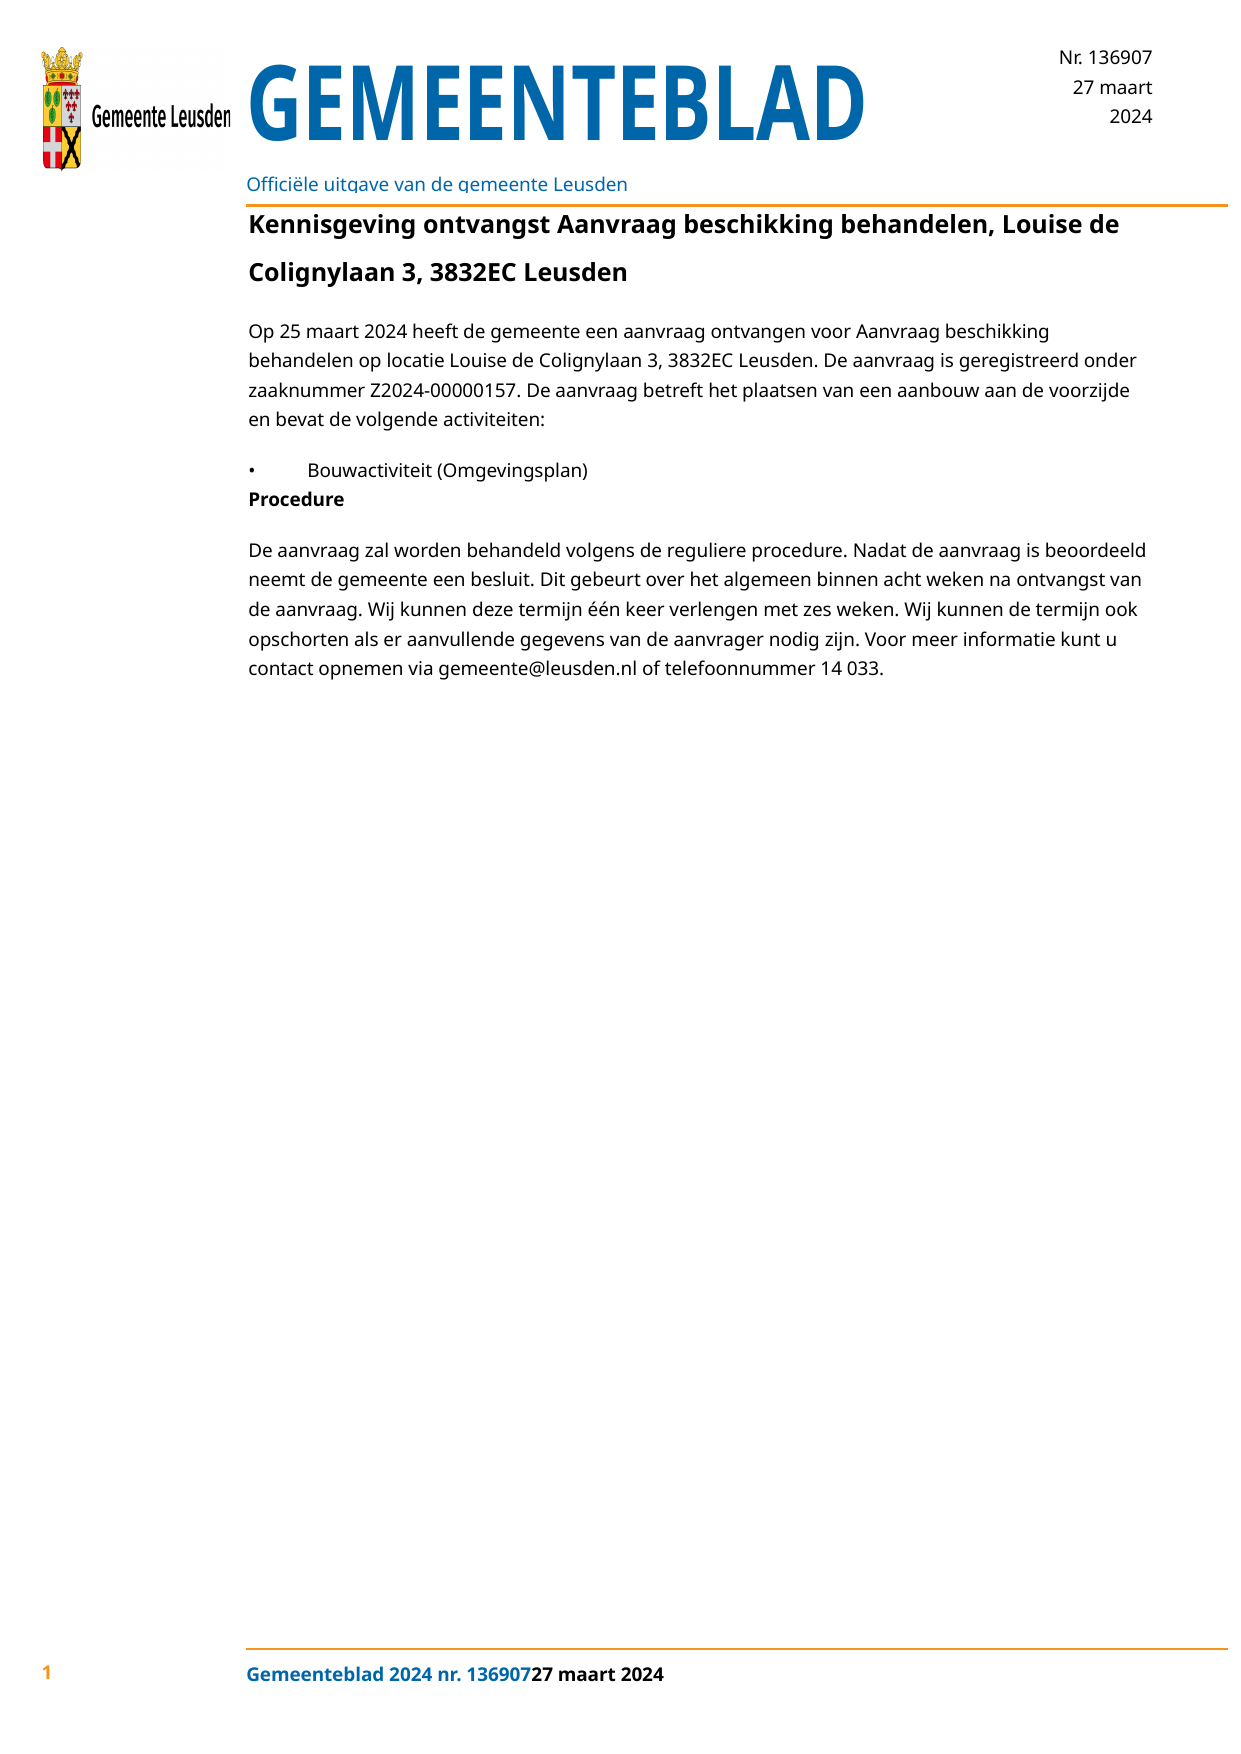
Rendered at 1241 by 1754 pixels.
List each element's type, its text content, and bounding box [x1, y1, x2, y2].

picture [41, 47, 231, 172]
text De aanvraag zal worden behandeld volgens de reguliere procedure. Nadat de aanvraag is beoordeeld neemt de gemeente een besluit. Dit gebeurt over het algemeen binnen acht weken na ontvangst van de aanvraag. Wij kunnen deze termijn één keer verlengen met zes weken. Wij kunnen de termijn ook opschorten als er aanvullende gegevens van de aanvrager nodig zijn. Voor meer informatie kunt u contact opnemen via gemeente@leusden.nl of telefoonnummer 14 033. [248, 537, 1152, 681]
text Procedure [248, 487, 1152, 512]
list Bouwactiviteit (Omgevingsplan) [248, 457, 1152, 483]
text Op 25 maart 2024 heeft de gemeente een aanvraag ontvangen voor Aanvraag beschikking behandelen op locatie Louise de Colignylaan 3, 3832EC Leusden. De aanvraag is geregistreerd onder zaaknummer Z2024-00000157. De aanvraag betreft het plaatsen van een aanbouw aan de voorzijde en bevat de volgende activiteiten: [248, 318, 1152, 432]
text Kennisgeving ontvangst Aanvraag beschikking behandelen, Louise de Colignylaan 3, 3832EC Leusden [248, 207, 1152, 288]
